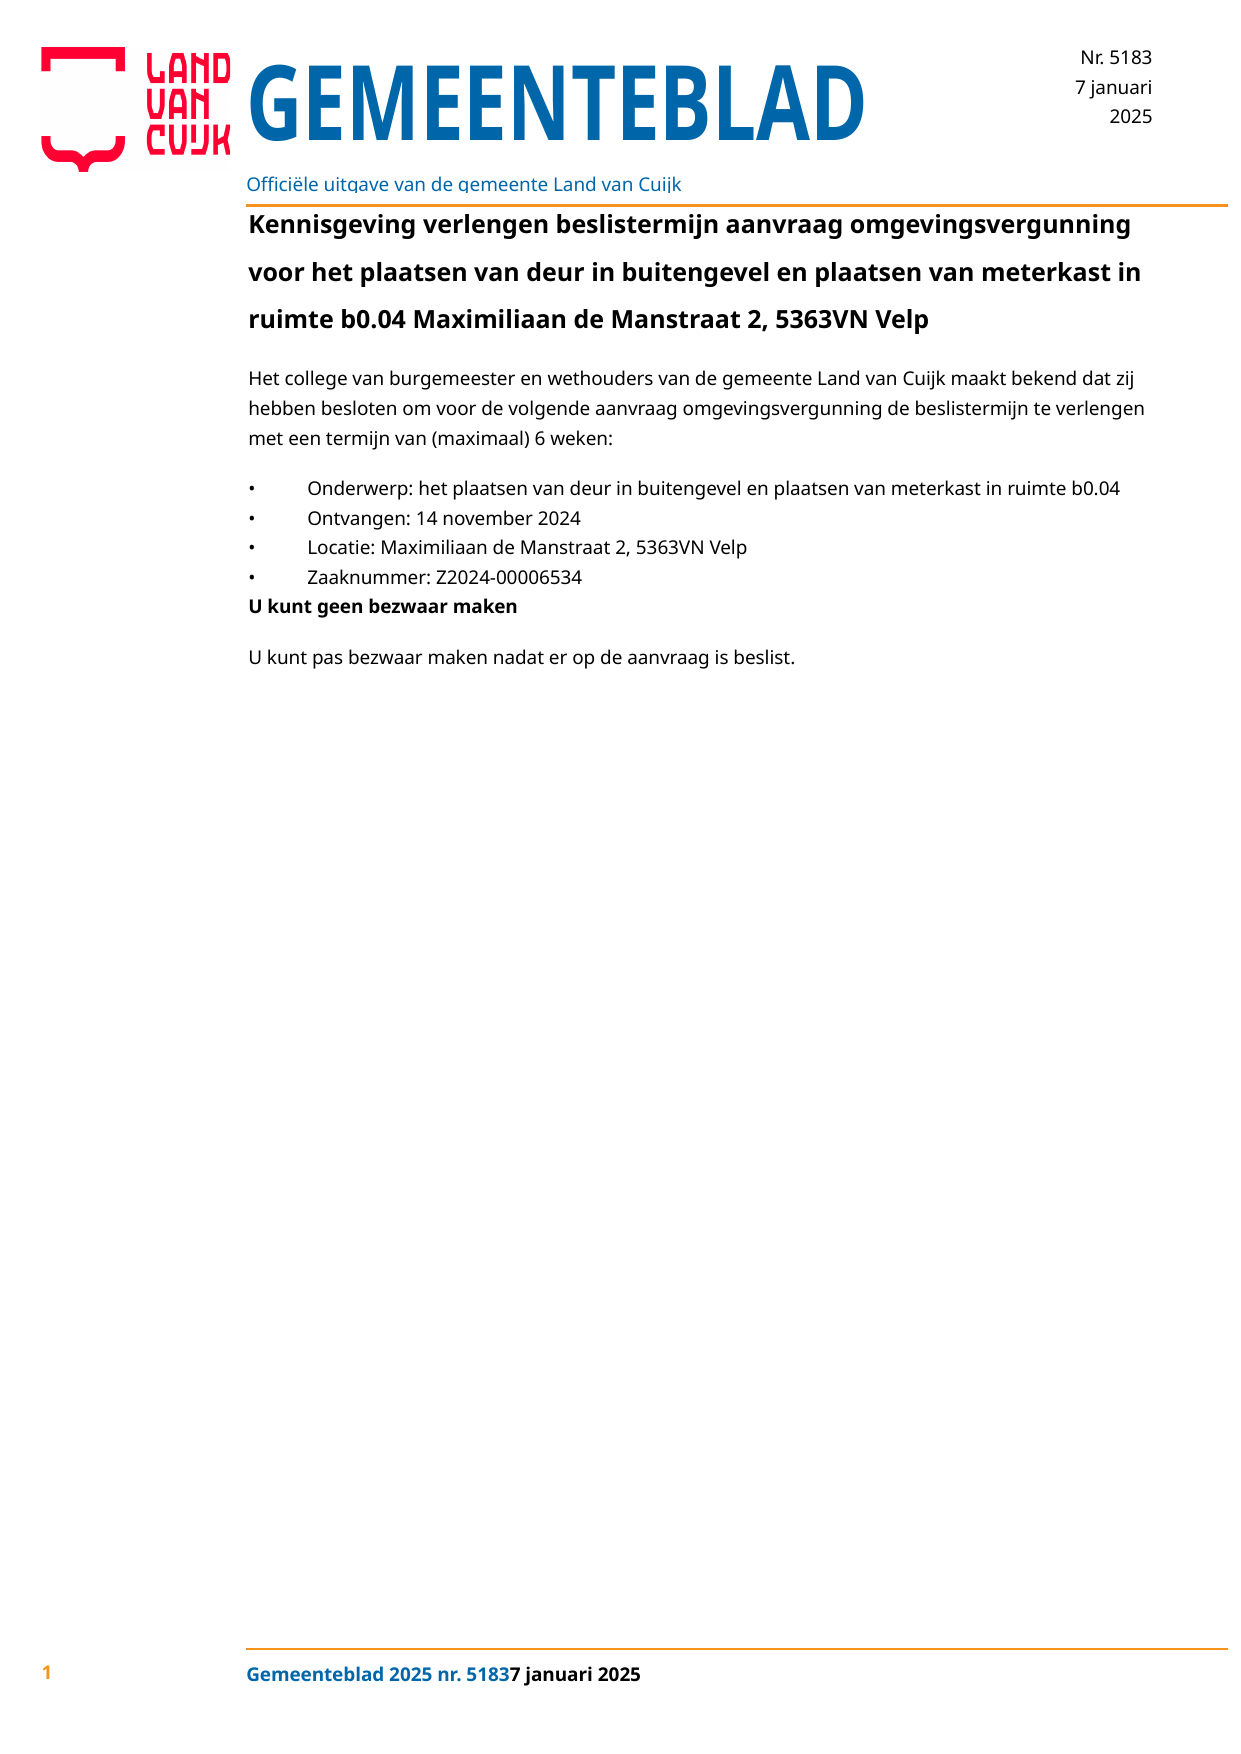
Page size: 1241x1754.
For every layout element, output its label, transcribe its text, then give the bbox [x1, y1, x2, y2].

list Onderwerp: het plaatsen van deur in buitengevel en plaatsen van meterkast in ruimte b0.04 [248, 475, 1152, 501]
text Het college van burgemeester en wethouders van de gemeente Land van Cuijk maakt bekend dat zij hebben besloten om voor de volgende aanvraag omgevingsvergunning de beslistermijn te verlengen met een termijn van (maximaal) 6 weken: [248, 366, 1152, 450]
list Zaaknummer: Z2024-00006534 [248, 564, 1152, 589]
list Ontvangen: 14 november 2024 [248, 505, 1152, 530]
text Kennisgeving verlengen beslistermijn aanvraag omgevingsvergunning voor het plaatsen van deur in buitengevel en plaatsen van meterkast in ruimte b0.04 Maximiliaan de Manstraat 2, 5363VN Velp [248, 207, 1152, 336]
text U kunt geen bezwaar maken [248, 593, 1152, 619]
picture [41, 47, 231, 172]
text U kunt pas bezwaar maken nadat er op de aanvraag is beslist. [248, 644, 1152, 669]
list Locatie: Maximiliaan de Manstraat 2, 5363VN Velp [248, 534, 1152, 560]
